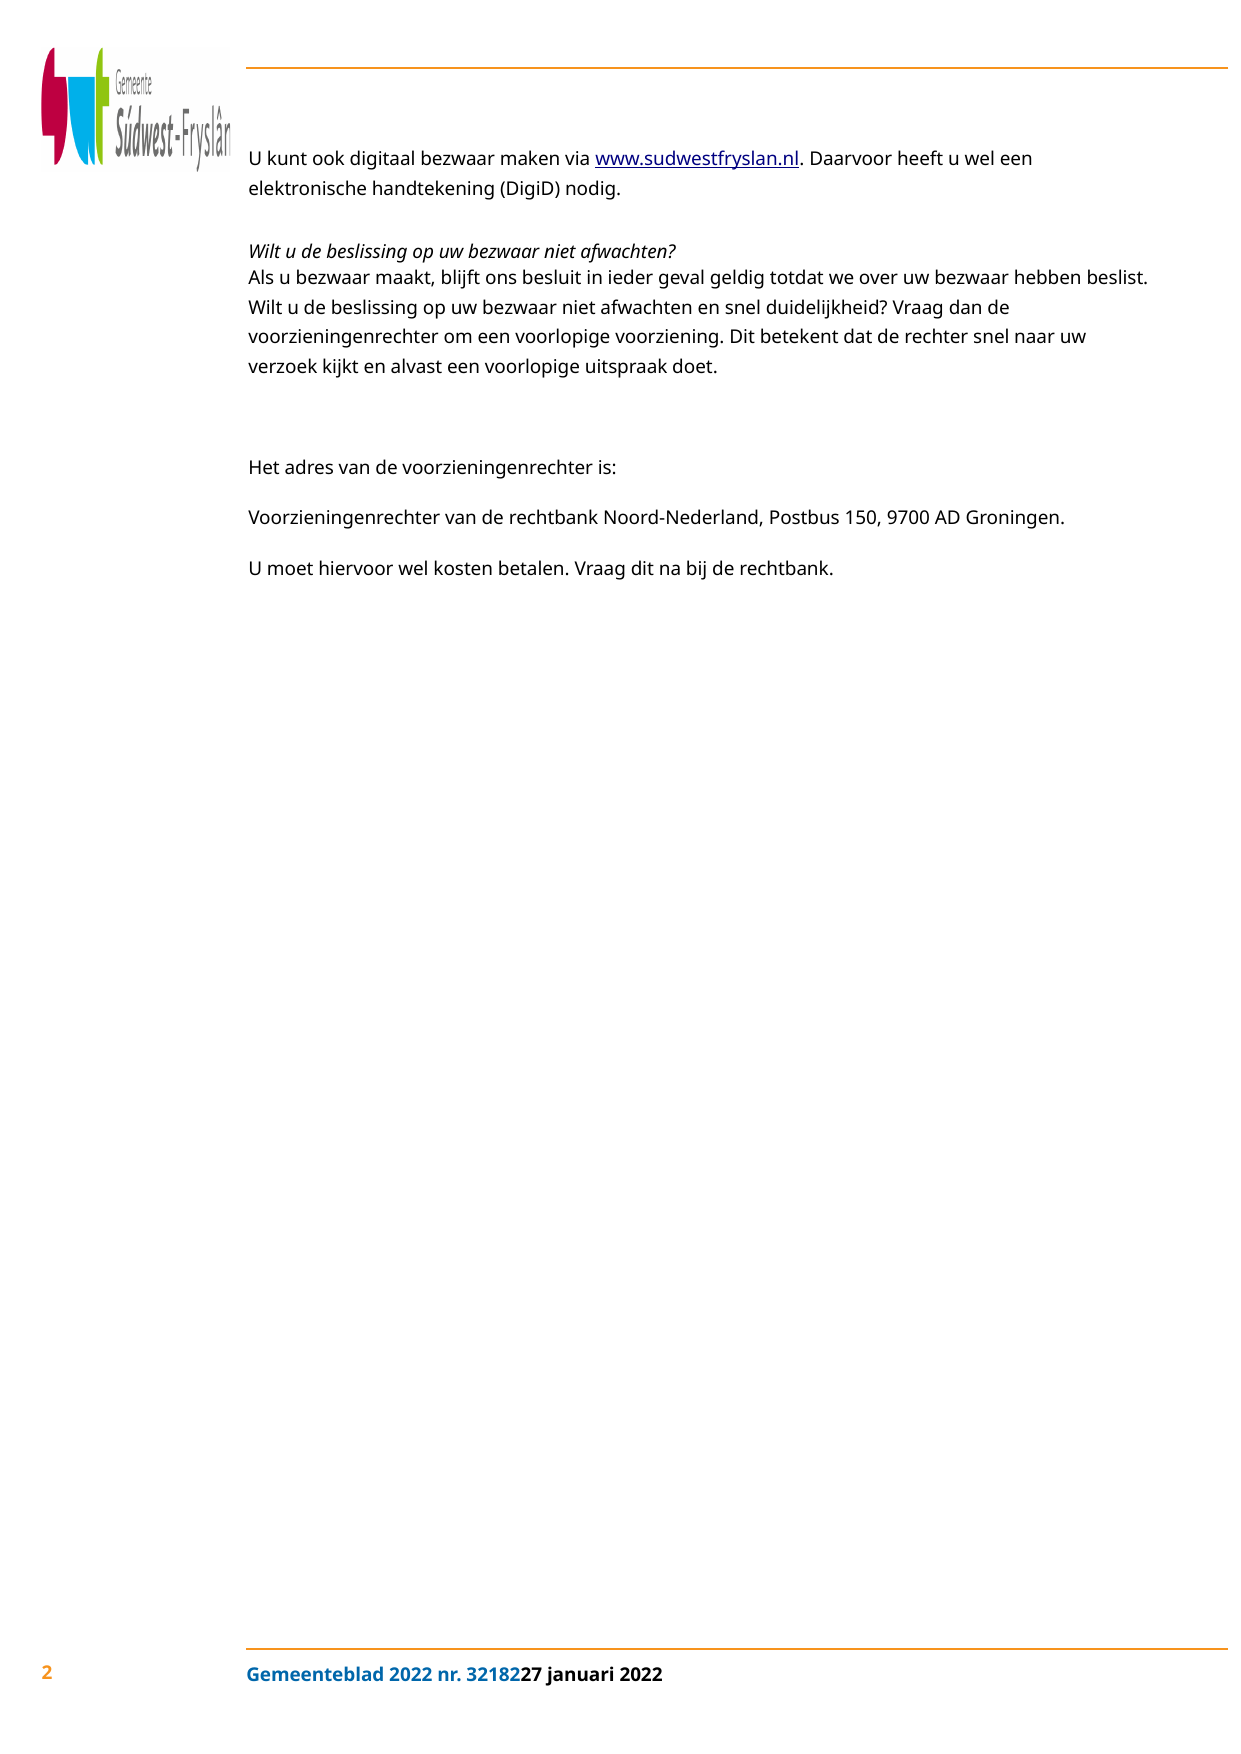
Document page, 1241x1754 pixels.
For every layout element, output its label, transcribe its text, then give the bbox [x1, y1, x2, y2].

text Het adres van de voorzieningenrechter is: [248, 454, 1152, 480]
text U kunt ook digitaal bezwaar maken via www.sudwestfryslan.nl. Daarvoor heeft u wel een elektronische handtekening (DigiD) nodig. [248, 145, 1152, 201]
text Voorzieningenrechter van de rechtbank Noord-Nederland, Postbus 150, 9700 AD Groningen. [248, 504, 1152, 530]
text Wilt u de beslissing op uw bezwaar niet afwachten? [248, 239, 1152, 264]
picture [41, 47, 231, 172]
text Als u bezwaar maakt, blijft ons besluit in ieder geval geldig totdat we over uw bezwaar hebben beslist. Wilt u de beslissing op uw bezwaar niet afwachten en snel duidelijkheid? Vraag dan de voorzieningenrechter om een voorlopige voorziening. Dit betekent dat de rechter snel naar uw verzoek kijkt en alvast een voorlopige uitspraak doet. [248, 264, 1152, 379]
text U moet hiervoor wel kosten betalen. Vraag dit na bij de rechtbank. [248, 555, 1152, 581]
